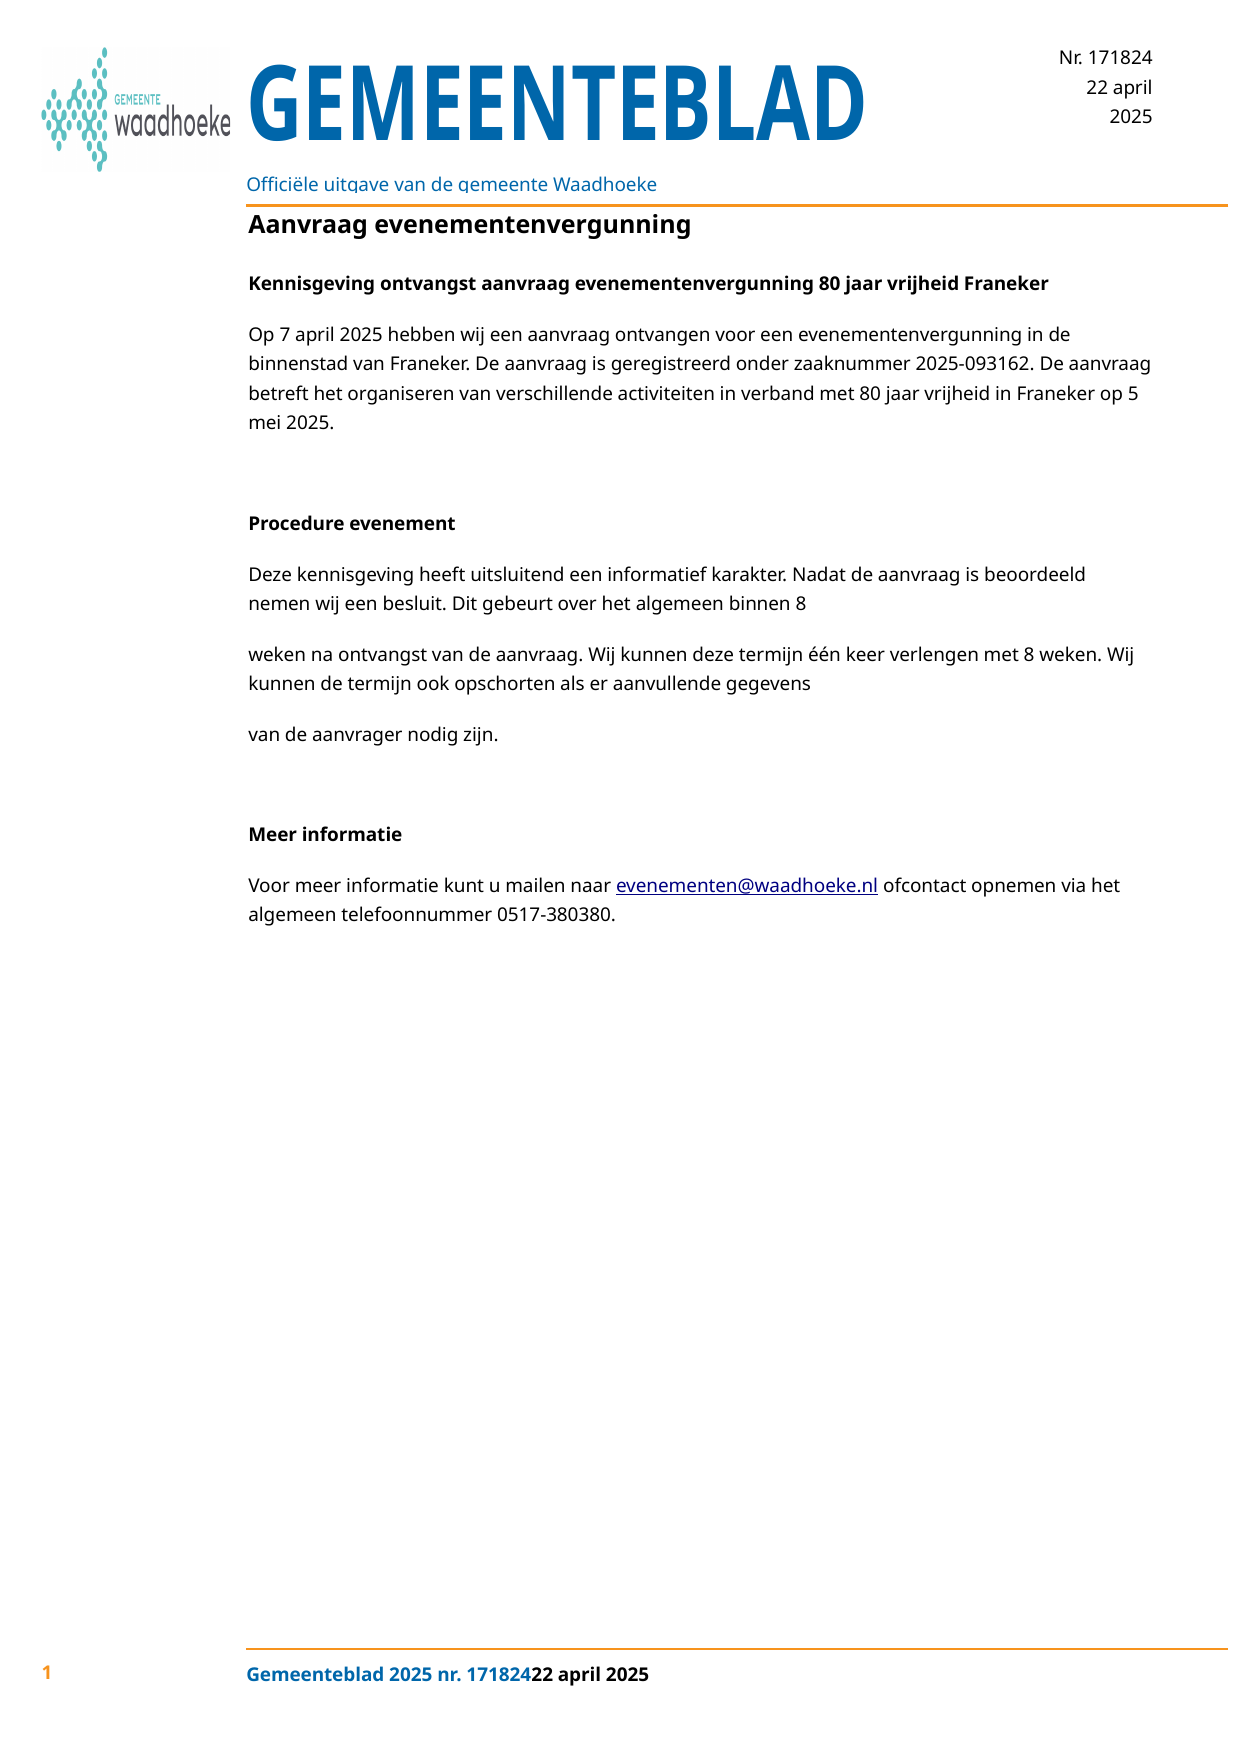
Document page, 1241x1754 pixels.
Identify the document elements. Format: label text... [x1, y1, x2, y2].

text Kennisgeving ontvangst aanvraag evenementenvergunning 80 jaar vrijheid Franeker [248, 270, 1152, 296]
text Aanvraag evenementenvergunning [248, 207, 1152, 241]
text Procedure evenement [248, 510, 1152, 536]
text Meer informatie [248, 822, 1152, 847]
text Op 7 april 2025 hebben wij een aanvraag ontvangen voor een evenementenvergunning in de binnenstad van Franeker. De aanvraag is geregistreerd onder zaaknummer 2025-093162. De aanvraag betreft het organiseren van verschillende activiteiten in verband met 80 jaar vrijheid in Franeker op 5 mei 2025. [248, 321, 1152, 435]
text Deze kennisgeving heeft uitsluitend een informatief karakter. Nadat de aanvraag is beoordeeld nemen wij een besluit. Dit gebeurt over het algemeen binnen 8 [248, 561, 1152, 616]
text Voor meer informatie kunt u mailen naar evenementen@waadhoeke.nl ofcontact opnemen via het algemeen telefoonnummer 0517-380380. [248, 872, 1152, 927]
text van de aanvrager nodig zijn. [248, 721, 1152, 746]
picture [41, 47, 231, 172]
text weken na ontvangst van de aanvraag. Wij kunnen deze termijn één keer verlengen met 8 weken. Wij kunnen de termijn ook opschorten als er aanvullende gegevens [248, 641, 1152, 696]
